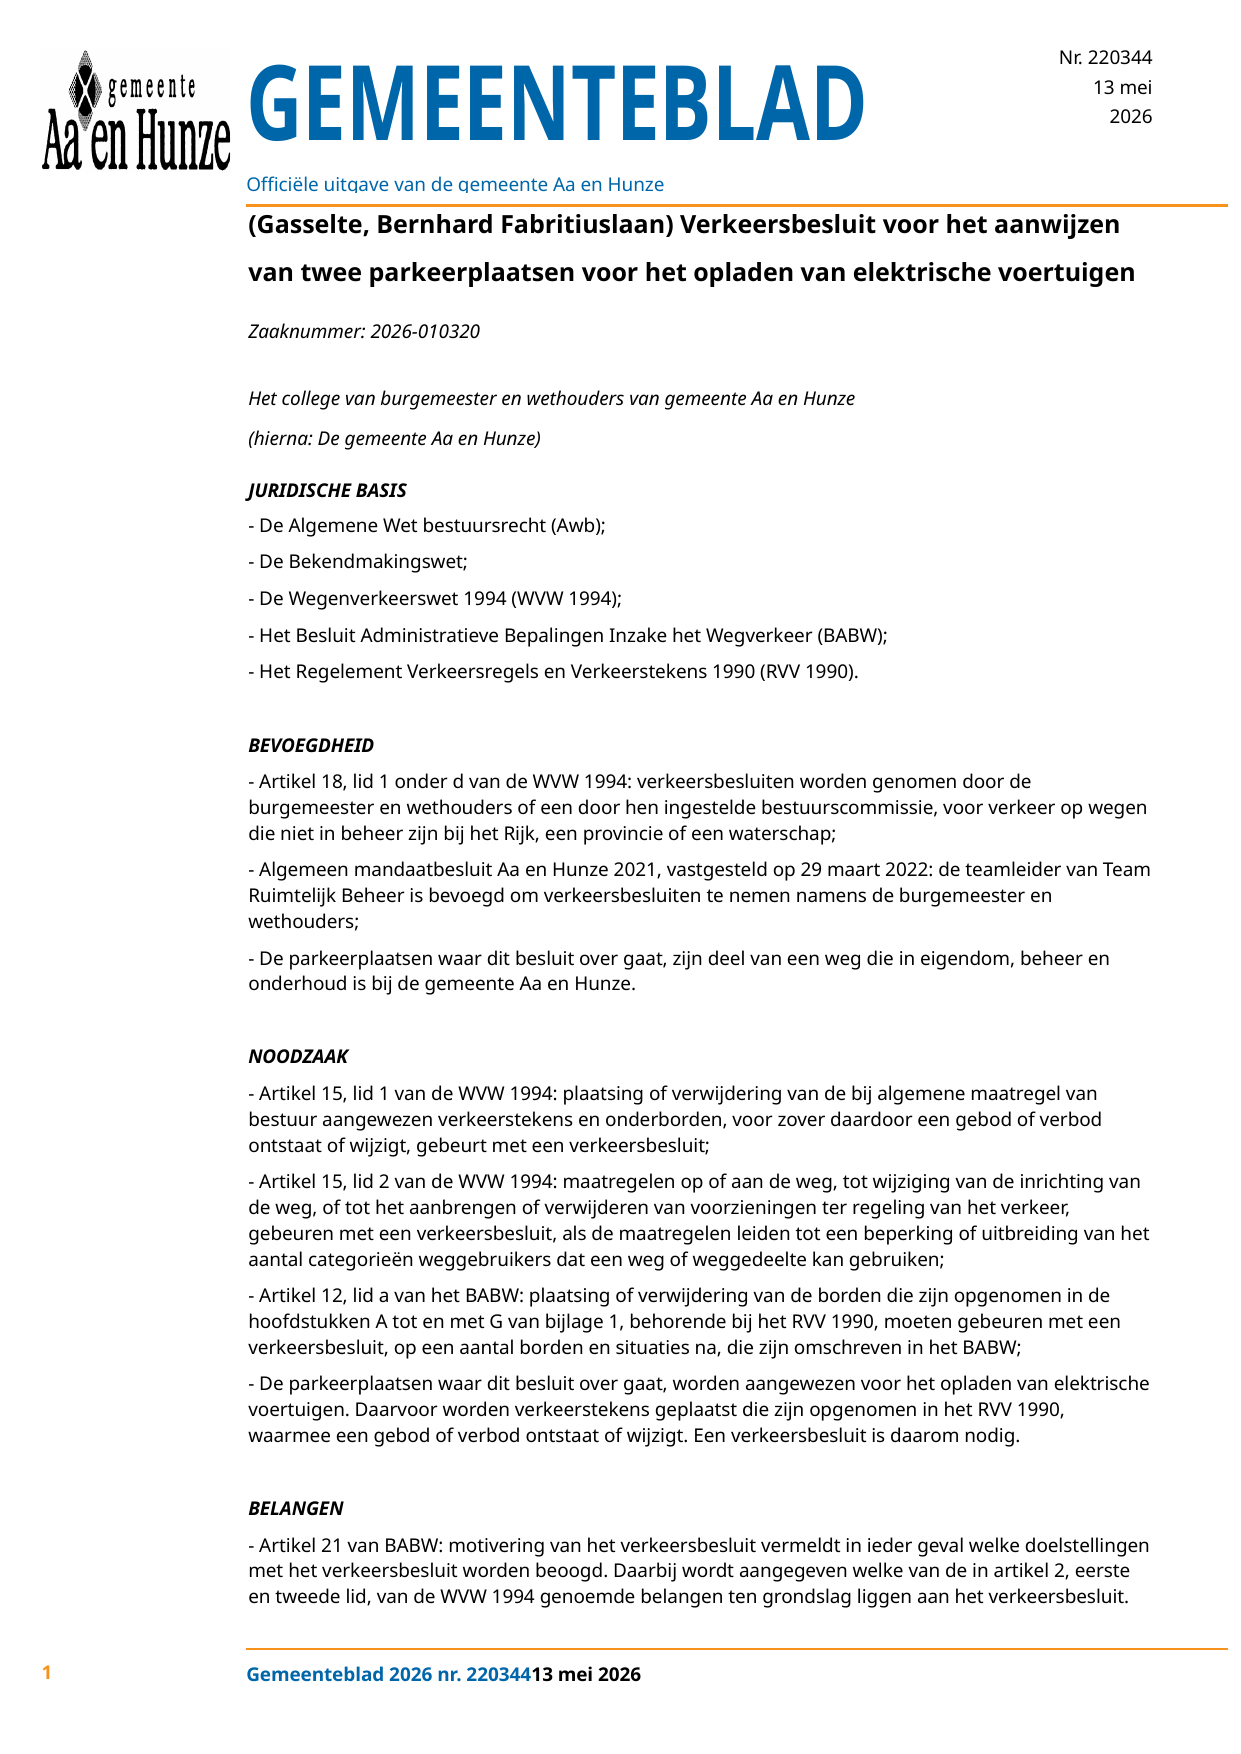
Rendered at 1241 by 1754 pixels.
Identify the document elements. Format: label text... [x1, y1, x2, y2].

text Zaaknummer: 2026-010320 [248, 318, 1152, 344]
text - Artikel 15, lid 1 van de WVW 1994: plaatsing of verwijdering van de bij algemene maatregel van bestuur aangewezen verkeerstekens en onderborden, voor zover daardoor een gebod of verbod ontstaat of wijzigt, gebeurt met een verkeersbesluit; [248, 1080, 1152, 1158]
text NOODZAAK [248, 1044, 1152, 1069]
text - De parkeerplaatsen waar dit besluit over gaat, worden aangewezen voor het opladen van elektrische voertuigen. Daarvoor worden verkeerstekens geplaatst die zijn opgenomen in het RVV 1990, waarmee een gebod of verbod ontstaat of wijzigt. Een verkeersbesluit is daarom nodig. [248, 1371, 1152, 1448]
text BELANGEN [248, 1495, 1152, 1521]
text - Artikel 15, lid 2 van de WVW 1994: maatregelen op of aan de weg, tot wijziging van de inrichting van de weg, of tot het aanbrengen of verwijderen van voorzieningen ter regeling van het verkeer, gebeuren met een verkeersbesluit, als de maatregelen leiden tot een beperking of uitbreiding van het aantal categorieën weggebruikers dat een weg of weggedeelte kan gebruiken; [248, 1168, 1152, 1271]
text BEVOEGDHEID [248, 732, 1152, 757]
text - De Wegenverkeerswet 1994 (WVW 1994); [248, 585, 1152, 611]
text - Het Regelement Verkeersregels en Verkeerstekens 1990 (RVV 1990). [248, 658, 1152, 684]
text - Algemeen mandaatbesluit Aa en Hunze 2021, vastgesteld op 29 maart 2022: de teamleider van Team Ruimtelijk Beheer is bevoegd om verkeersbesluiten te nemen namens de burgemeester en wethouders; [248, 857, 1152, 934]
text (hierna: De gemeente Aa en Hunze) [248, 425, 1152, 451]
text - De Algemene Wet bestuursrecht (Awb); [248, 512, 1152, 537]
text JURIDISCHE BASIS [248, 478, 1152, 503]
text (Gasselte, Bernhard Fabritiuslaan) Verkeersbesluit voor het aanwijzen van twee parkeerplaatsen voor het opladen van elektrische voertuigen [248, 207, 1152, 288]
text - Het Besluit Administratieve Bepalingen Inzake het Wegverkeer (BABW); [248, 622, 1152, 647]
text - Artikel 12, lid a van het BABW: plaatsing of verwijdering van de borden die zijn opgenomen in de hoofdstukken A tot en met G van bijlage 1, behorende bij het RVV 1990, moeten gebeuren met een verkeersbesluit, op een aantal borden en situaties na, die zijn omschreven in het BABW; [248, 1282, 1152, 1359]
picture [41, 47, 231, 172]
text - De Bekendmakingswet; [248, 548, 1152, 574]
text - De parkeerplaatsen waar dit besluit over gaat, zijn deel van een weg die in eigendom, beheer en onderhoud is bij de gemeente Aa en Hunze. [248, 945, 1152, 996]
text - Artikel 21 van BABW: motivering van het verkeersbesluit vermeldt in ieder geval welke doelstellingen met het verkeersbesluit worden beoogd. Daarbij wordt aangegeven welke van de in artikel 2, eerste en tweede lid, van de WVW 1994 genoemde belangen ten grondslag liggen aan het verkeersbesluit. [248, 1532, 1152, 1609]
text Het college van burgemeester en wethouders van gemeente Aa en Hunze [248, 386, 1152, 411]
text - Artikel 18, lid 1 onder d van de WVW 1994: verkeersbesluiten worden genomen door de burgemeester en wethouders of een door hen ingestelde bestuurscommissie, voor verkeer op wegen die niet in beheer zijn bij het Rijk, een provincie of een waterschap; [248, 768, 1152, 846]
